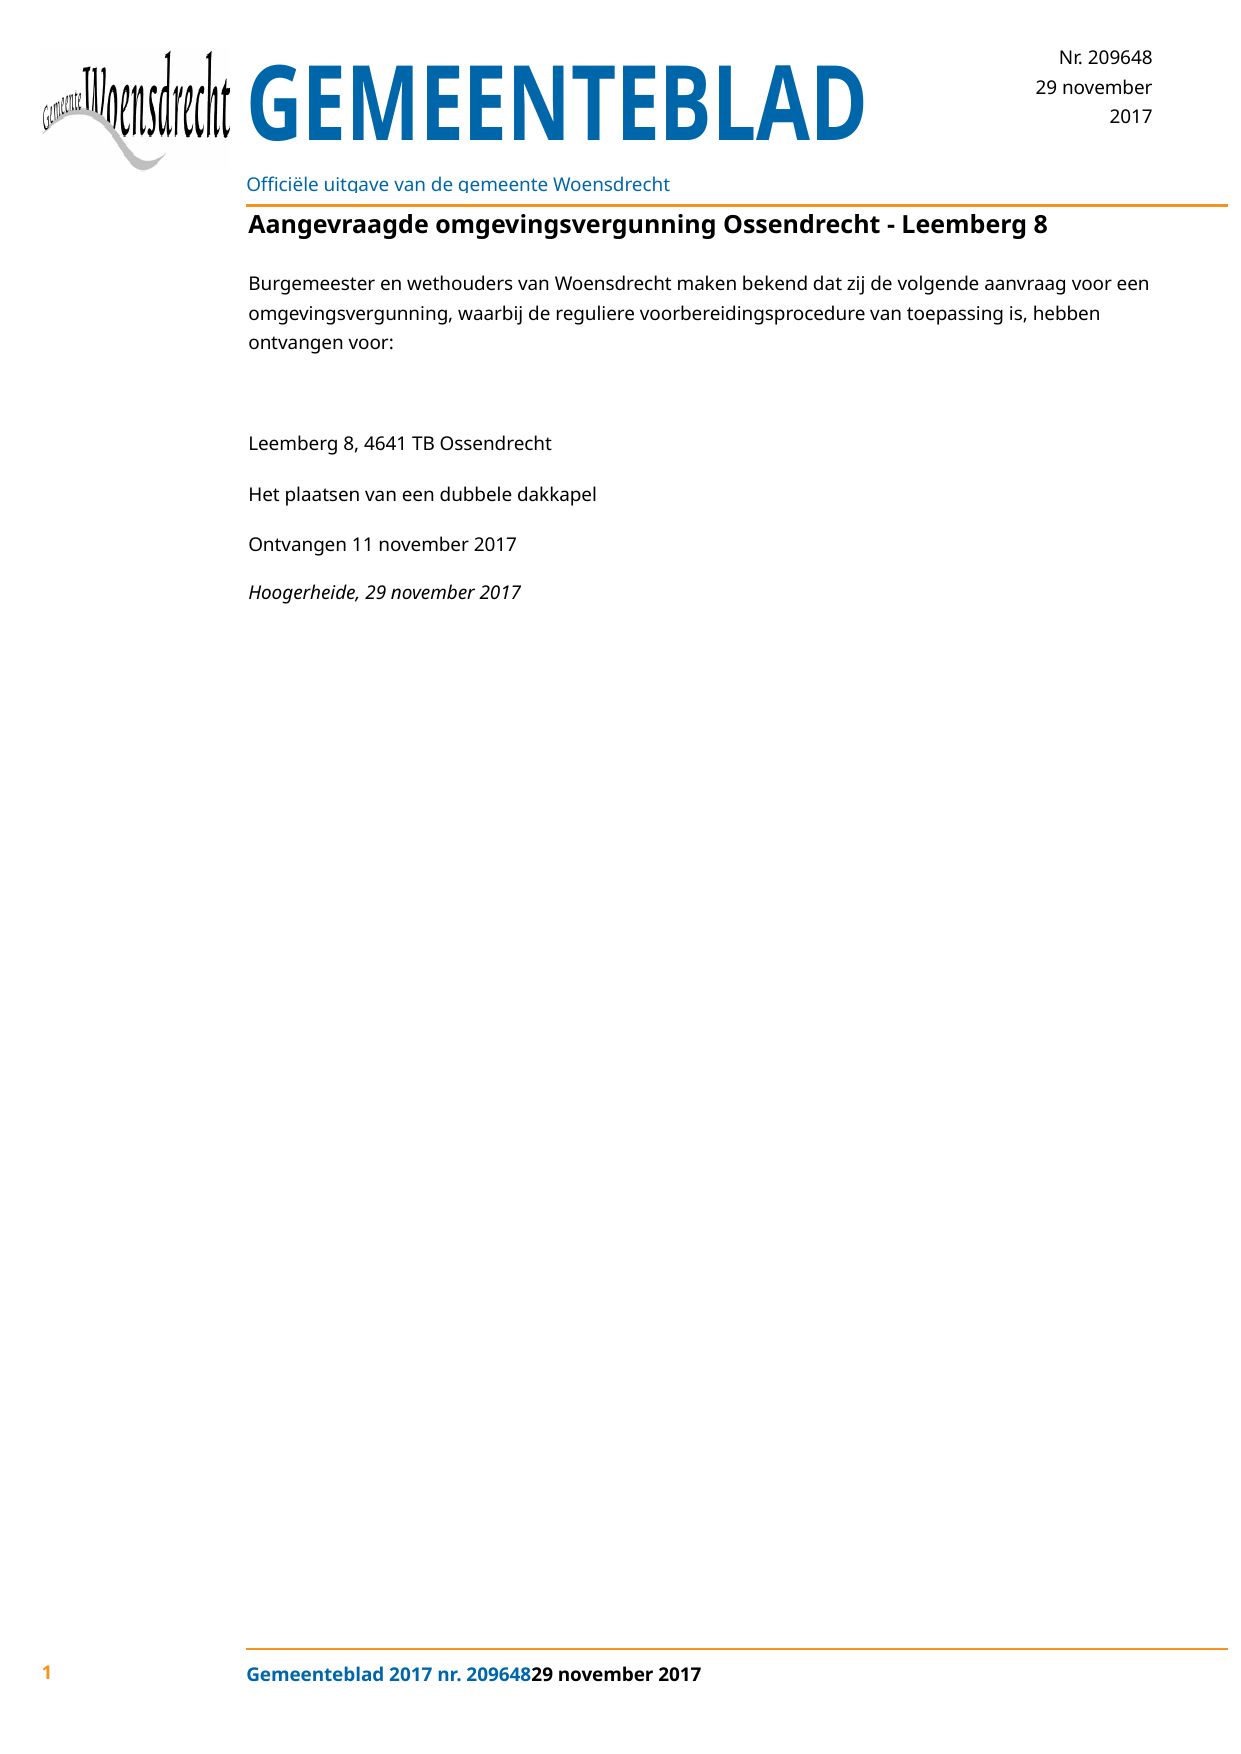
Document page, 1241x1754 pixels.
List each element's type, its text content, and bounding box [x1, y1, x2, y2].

text Het plaatsen van een dubbele dakkapel [248, 481, 1152, 506]
text Hoogerheide, 29 november 2017 [248, 579, 1152, 605]
text Burgemeester en wethouders van Woensdrecht maken bekend dat zij de volgende aanvraag voor een omgevingsvergunning, waarbij de reguliere voorbereidingsprocedure van toepassing is, hebben ontvangen voor: [248, 270, 1152, 355]
text Ontvangen 11 november 2017 [248, 531, 1152, 557]
picture [41, 47, 231, 172]
text Leemberg 8, 4641 TB Ossendrecht [248, 430, 1152, 456]
text Aangevraagde omgevingsvergunning Ossendrecht - Leemberg 8 [248, 207, 1152, 241]
